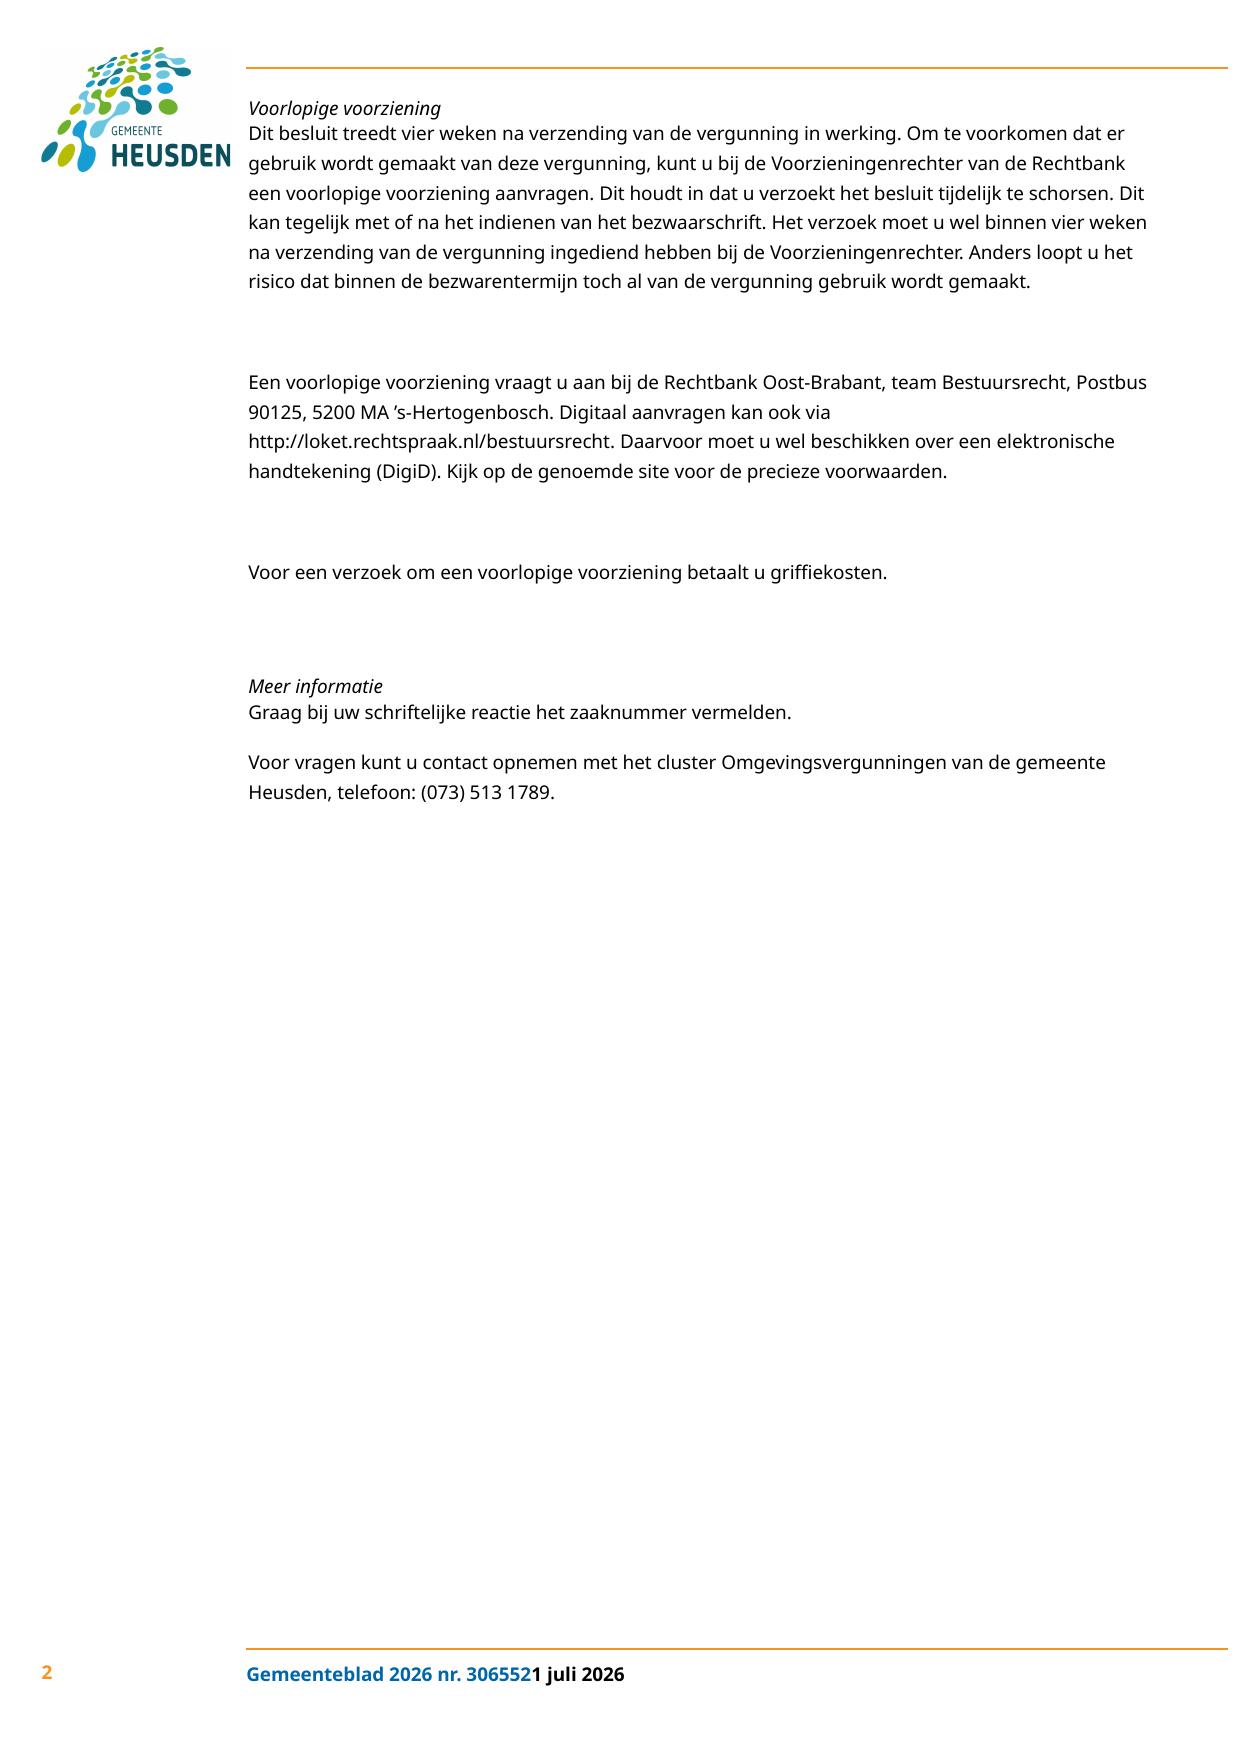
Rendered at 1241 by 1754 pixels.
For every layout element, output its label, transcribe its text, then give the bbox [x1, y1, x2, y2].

text Voorlopige voorziening [248, 95, 1152, 121]
picture [41, 47, 231, 172]
text Een voorlopige voorziening vraagt u aan bij de Rechtbank Oost-Brabant, team Bestuursrecht, Postbus 90125, 5200 MA ’s-Hertogenbosch. Digitaal aanvragen kan ook via http://loket.rechtspraak.nl/bestuursrecht. Daarvoor moet u wel beschikken over een elektronische handtekening (DigiD). Kijk op de genoemde site voor de precieze voorwaarden. [248, 369, 1152, 484]
text Voor vragen kunt u contact opnemen met het cluster Omgevingsvergunningen van de gemeente Heusden, telefoon: (073) 513 1789. [248, 749, 1152, 805]
text Voor een verzoek om een voorlopige voorziening betaalt u griffiekosten. [248, 559, 1152, 584]
text Dit besluit treedt vier weken na verzending van de vergunning in werking. Om te voorkomen dat er gebruik wordt gemaakt van deze vergunning, kunt u bij de Voorzieningenrechter van de Rechtbank een voorlopige voorziening aanvragen. Dit houdt in dat u verzoekt het besluit tijdelijk te schorsen. Dit kan tegelijk met of na het indienen van het bezwaarschrift. Het verzoek moet u wel binnen vier weken na verzending van de vergunning ingediend hebben bij de Voorzieningenrechter. Anders loopt u het risico dat binnen de bezwarentermijn toch al van de vergunning gebruik wordt gemaakt. [248, 121, 1152, 294]
text Graag bij uw schriftelijke reactie het zaaknummer vermelden. [248, 699, 1152, 725]
text Meer informatie [248, 673, 1152, 699]
